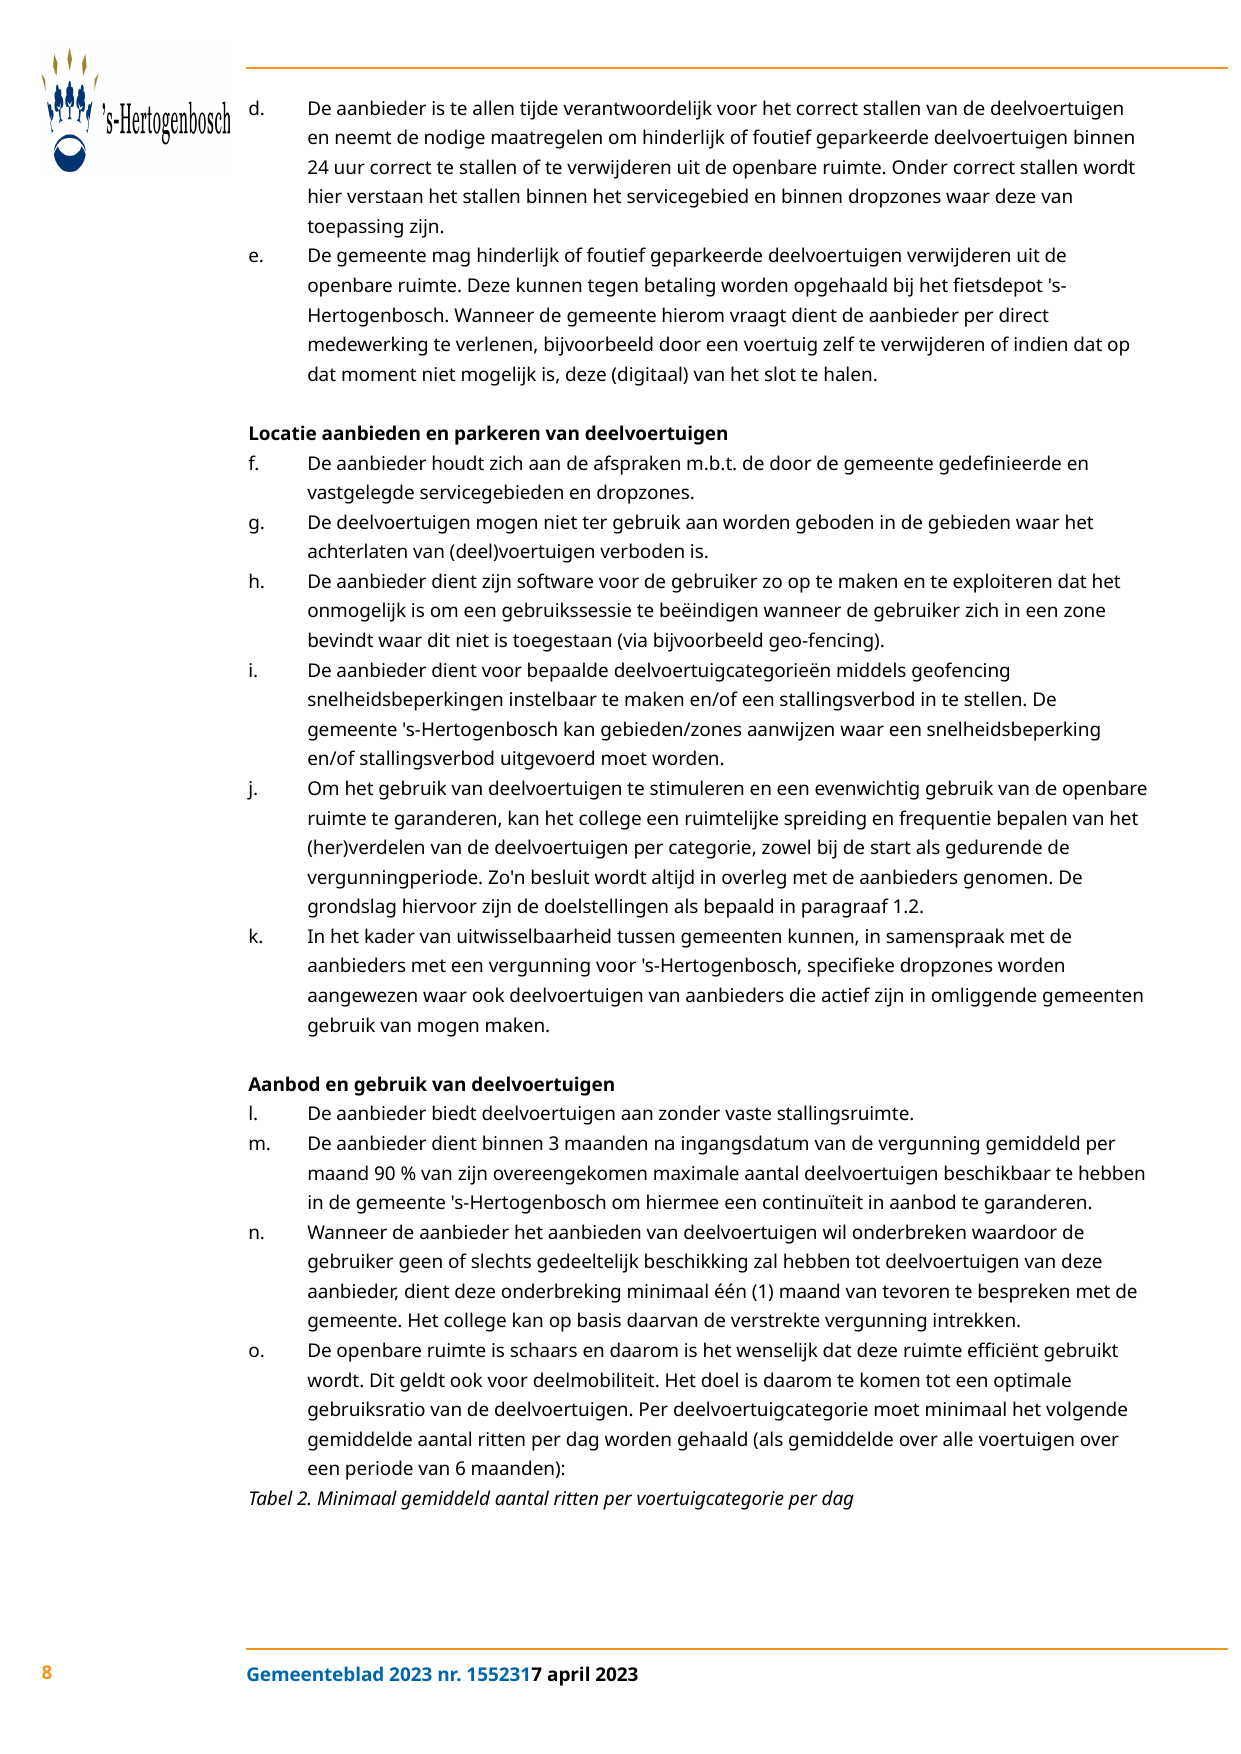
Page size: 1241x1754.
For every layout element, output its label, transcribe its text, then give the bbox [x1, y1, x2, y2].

list De deelvoertuigen mogen niet ter gebruik aan worden geboden in de gebieden waar het achterlaten van (deel)voertuigen verboden is. [248, 509, 1152, 564]
list Wanneer de aanbieder het aanbieden van deelvoertuigen wil onderbreken waardoor de gebruiker geen of slechts gedeeltelijk beschikking zal hebben tot deelvoertuigen van deze aanbieder, dient deze onderbreking minimaal één (1) maand van tevoren te bespreken met de gemeente. Het college kan op basis daarvan de verstrekte vergunning intrekken. [248, 1219, 1152, 1333]
list Om het gebruik van deelvoertuigen te stimuleren en een evenwichtig gebruik van de openbare ruimte te garanderen, kan het college een ruimtelijke spreiding en frequentie bepalen van het (her)verdelen van de deelvoertuigen per categorie, zowel bij de start als gedurende de vergunningperiode. Zo'n besluit wordt altijd in overleg met de aanbieders genomen. De grondslag hiervoor zijn de doelstellingen als bepaald in paragraaf 1.2. [248, 775, 1152, 919]
list De aanbieder biedt deelvoertuigen aan zonder vaste stallingsruimte. [248, 1101, 1152, 1126]
text Aanbod en gebruik van deelvoertuigen [248, 1071, 1152, 1097]
list De aanbieder dient binnen 3 maanden na ingangsdatum van de vergunning gemiddeld per maand 90 % van zijn overeengekomen maximale aantal deelvoertuigen beschikbaar te hebben in de gemeente 's-Hertogenbosch om hiermee een continuïteit in aanbod te garanderen. [248, 1130, 1152, 1215]
list De aanbieder dient zijn software voor de gebruiker zo op te maken en te exploiteren dat het onmogelijk is om een gebruikssessie te beëindigen wanneer de gebruiker zich in een zone bevindt waar dit niet is toegestaan (via bijvoorbeeld geo-fencing). [248, 568, 1152, 653]
list De aanbieder houdt zich aan de afspraken m.b.t. de door de gemeente gedefinieerde en vastgelegde servicegebieden en dropzones. [248, 450, 1152, 505]
text Tabel 2. Minimaal gemiddeld aantal ritten per voertuigcategorie per dag [248, 1485, 1152, 1511]
list De openbare ruimte is schaars en daarom is het wenselijk dat deze ruimte efficiënt gebruikt wordt. Dit geldt ook voor deelmobiliteit. Het doel is daarom te komen tot een optimale gebruiksratio van de deelvoertuigen. Per deelvoertuigcategorie moet minimaal het volgende gemiddelde aantal ritten per dag worden gehaald (als gemiddelde over alle voertuigen over een periode van 6 maanden): [248, 1337, 1152, 1481]
list De aanbieder dient voor bepaalde deelvoertuigcategorieën middels geofencing snelheidsbeperkingen instelbaar te maken en/of een stallingsverbod in te stellen. De gemeente 's-Hertogenbosch kan gebieden/zones aanwijzen waar een snelheidsbeperking en/of stallingsverbod uitgevoerd moet worden. [248, 657, 1152, 771]
picture [41, 47, 231, 172]
list In het kader van uitwisselbaarheid tussen gemeenten kunnen, in samenspraak met de aanbieders met een vergunning voor 's-Hertogenbosch, specifieke dropzones worden aangewezen waar ook deelvoertuigen van aanbieders die actief zijn in omliggende gemeenten gebruik van mogen maken. [248, 923, 1152, 1038]
text Locatie aanbieden en parkeren van deelvoertuigen [248, 420, 1152, 446]
list De aanbieder is te allen tijde verantwoordelijk voor het correct stallen van de deelvoertuigen en neemt de nodige maatregelen om hinderlijk of foutief geparkeerde deelvoertuigen binnen 24 uur correct te stallen of te verwijderen uit de openbare ruimte. Onder correct stallen wordt hier verstaan het stallen binnen het servicegebied en binnen dropzones waar deze van toepassing zijn. [248, 95, 1152, 239]
list De gemeente mag hinderlijk of foutief geparkeerde deelvoertuigen verwijderen uit de openbare ruimte. Deze kunnen tegen betaling worden opgehaald bij het fietsdepot 's-Hertogenbosch. Wanneer de gemeente hierom vraagt dient de aanbieder per direct medewerking te verlenen, bijvoorbeeld door een voertuig zelf te verwijderen of indien dat op dat moment niet mogelijk is, deze (digitaal) van het slot te halen. [248, 243, 1152, 387]
